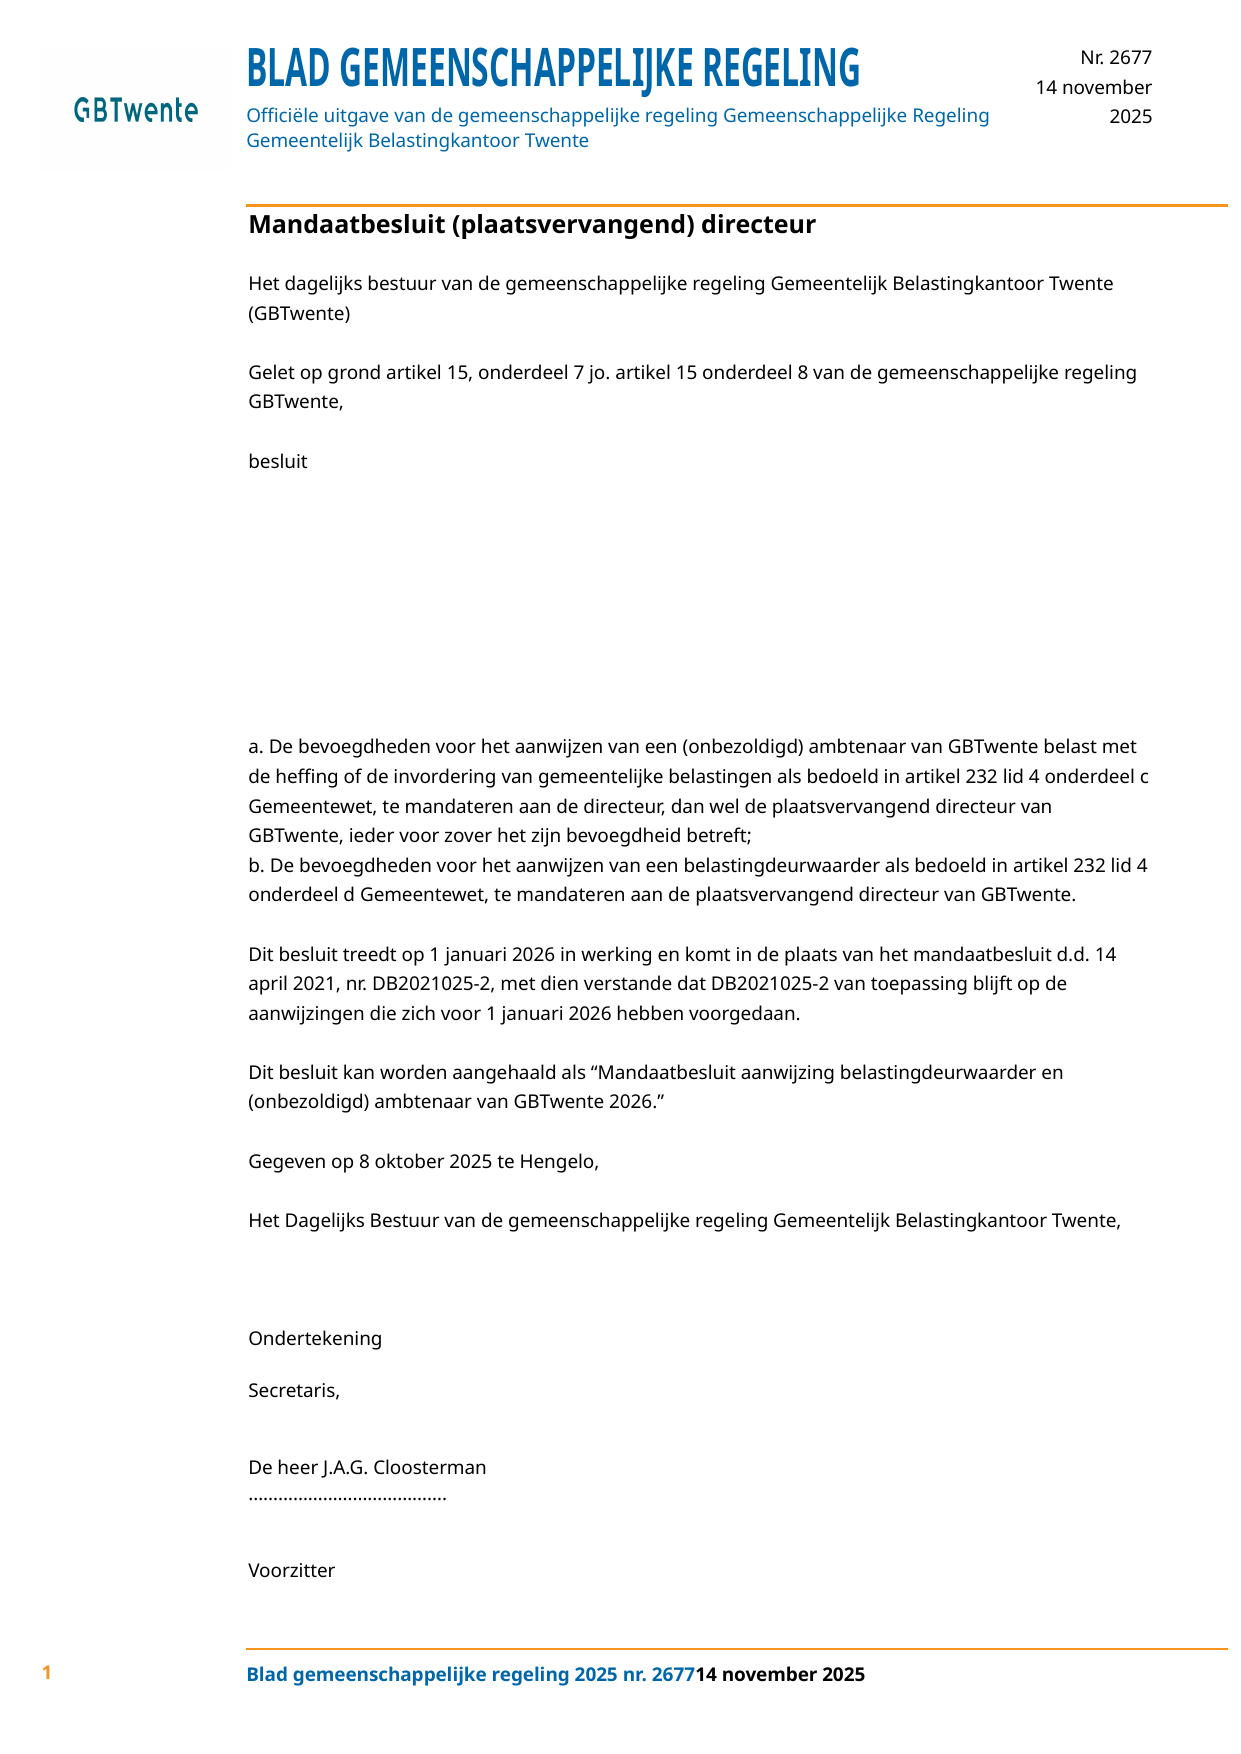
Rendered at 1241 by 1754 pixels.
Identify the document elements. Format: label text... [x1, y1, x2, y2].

text …………………………………. [248, 1480, 1152, 1506]
text Gelet op grond artikel 15, onderdeel 7 jo. artikel 15 onderdeel 8 van de gemeenschappelijke regeling GBTwente, [248, 359, 1152, 414]
text b. De bevoegdheden voor het aanwijzen van een belastingdeurwaarder als bedoeld in artikel 232 lid 4 onderdeel d Gemeentewet, te mandateren aan de plaatsvervangend directeur van GBTwente. [248, 852, 1152, 907]
picture [41, 47, 231, 172]
text Ondertekening [248, 1325, 1152, 1351]
text besluit [248, 448, 1152, 473]
text Mandaatbesluit (plaatsvervangend) directeur [248, 207, 1152, 241]
text De heer J.A.G. Cloosterman [248, 1454, 1152, 1480]
text Dit besluit treedt op 1 januari 2026 in werking en komt in de plaats van het mandaatbesluit d.d. 14 april 2021, nr. DB2021025-2, met dien verstande dat DB2021025-2 van toepassing blijft op de aanwijzingen die zich voor 1 januari 2026 hebben voorgedaan. [248, 941, 1152, 1026]
text Dit besluit kan worden aangehaald als “Mandaatbesluit aanwijzing belastingdeurwaarder en (onbezoldigd) ambtenaar van GBTwente 2026.” [248, 1059, 1152, 1114]
text Gegeven op 8 oktober 2025 te Hengelo, [248, 1148, 1152, 1174]
text Secretaris, [248, 1377, 1152, 1403]
text Voorzitter [248, 1557, 1152, 1583]
text a. De bevoegdheden voor het aanwijzen van een (onbezoldigd) ambtenaar van GBTwente belast met de heffing of de invordering van gemeentelijke belastingen als bedoeld in artikel 232 lid 4 onderdeel c Gemeentewet, te mandateren aan de directeur, dan wel de plaatsvervangend directeur van GBTwente, ieder voor zover het zijn bevoegdheid betreft; [248, 734, 1152, 848]
text Het dagelijks bestuur van de gemeenschappelijke regeling Gemeentelijk Belastingkantoor Twente (GBTwente) [248, 270, 1152, 326]
text Het Dagelijks Bestuur van de gemeenschappelijke regeling Gemeentelijk Belastingkantoor Twente, [248, 1207, 1152, 1233]
